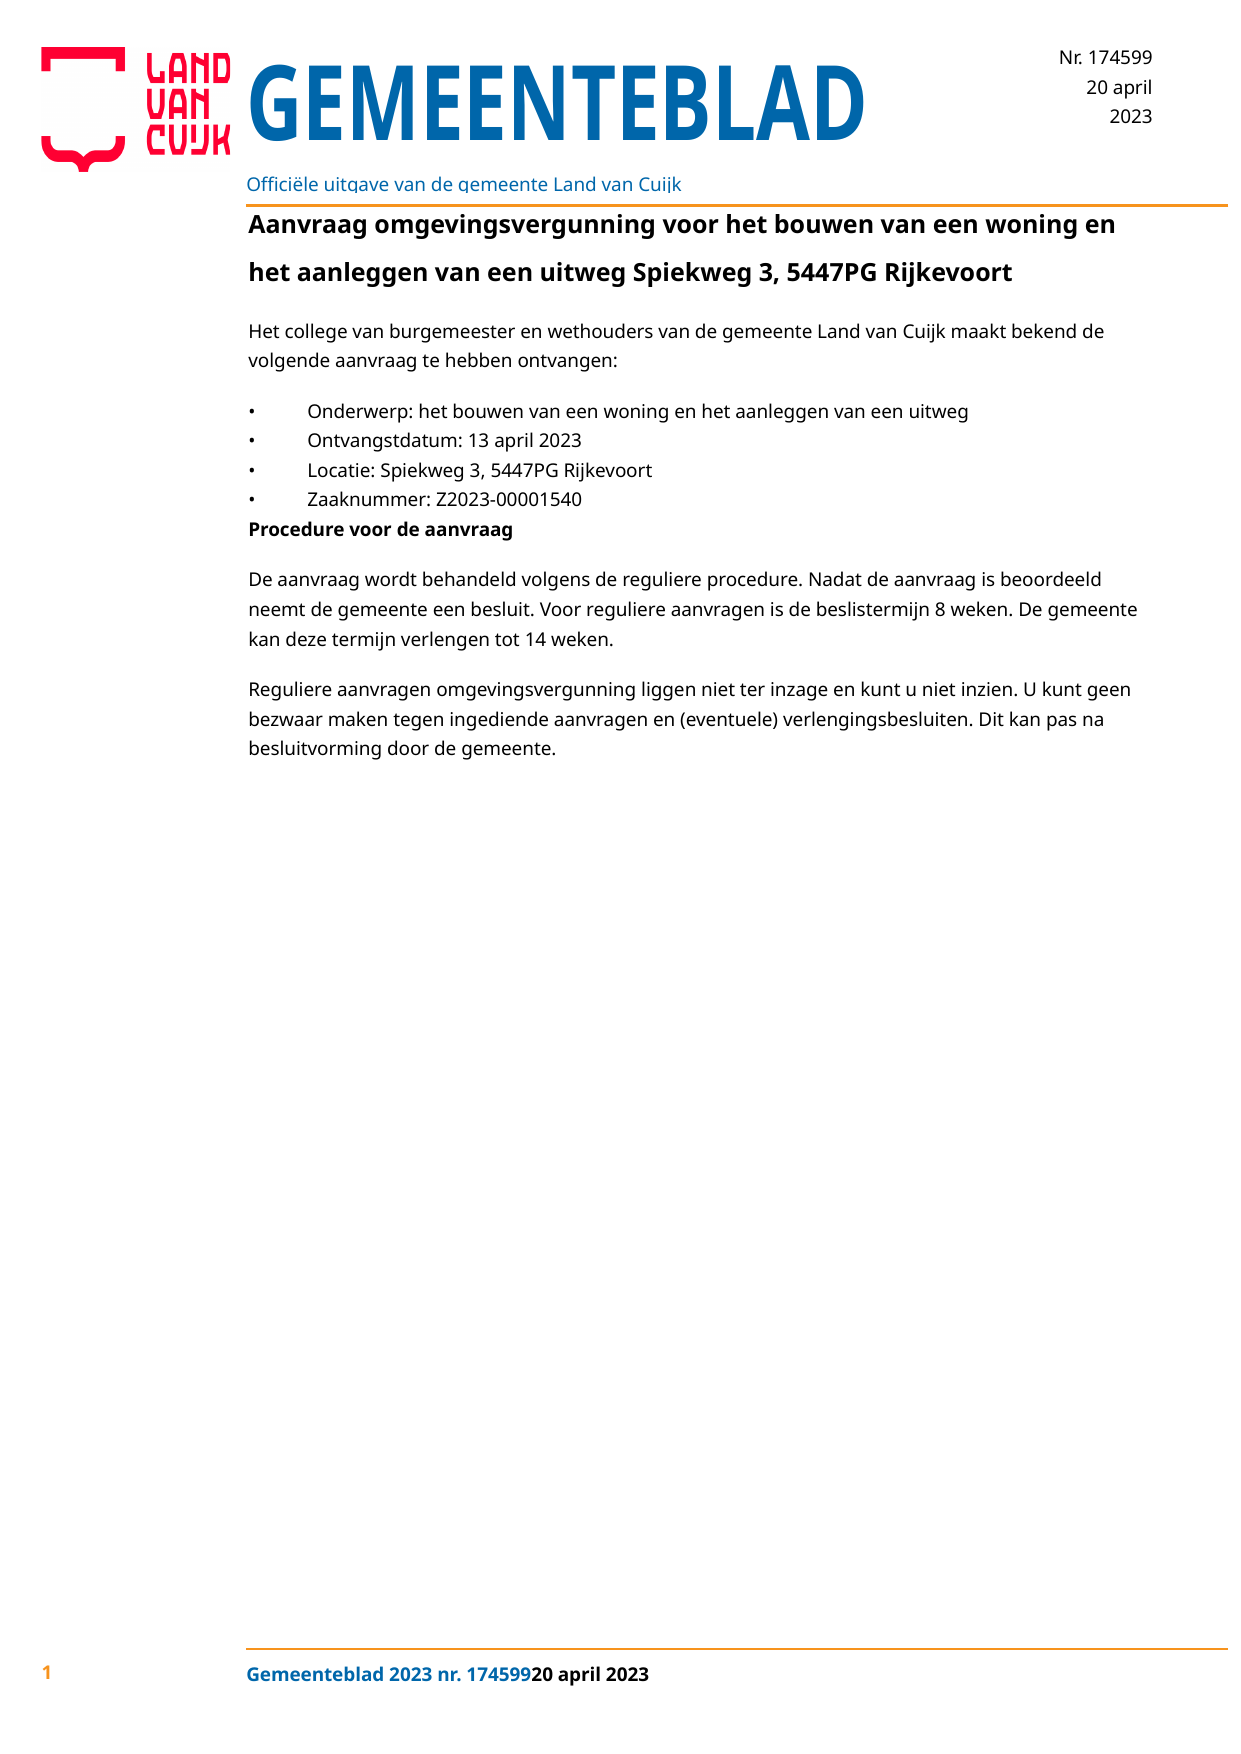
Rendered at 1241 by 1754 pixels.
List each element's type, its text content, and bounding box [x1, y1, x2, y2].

list Onderwerp: het bouwen van een woning en het aanleggen van een uitweg [248, 398, 1152, 424]
text Aanvraag omgevingsvergunning voor het bouwen van een woning en het aanleggen van een uitweg Spiekweg 3, 5447PG Rijkevoort [248, 207, 1152, 288]
list Locatie: Spiekweg 3, 5447PG Rijkevoort [248, 457, 1152, 483]
text Reguliere aanvragen omgevingsvergunning liggen niet ter inzage en kunt u niet inzien. U kunt geen bezwaar maken tegen ingediende aanvragen en (eventuele) verlengingsbesluiten. Dit kan pas na besluitvorming door de gemeente. [248, 676, 1152, 761]
text Procedure voor de aanvraag [248, 516, 1152, 542]
text Het college van burgemeester en wethouders van de gemeente Land van Cuijk maakt bekend de volgende aanvraag te hebben ontvangen: [248, 318, 1152, 373]
list Ontvangstdatum: 13 april 2023 [248, 427, 1152, 453]
picture [41, 47, 231, 172]
list Zaaknummer: Z2023-00001540 [248, 487, 1152, 512]
text De aanvraag wordt behandeld volgens de reguliere procedure. Nadat de aanvraag is beoordeeld neemt de gemeente een besluit. Voor reguliere aanvragen is de beslistermijn 8 weken. De gemeente kan deze termijn verlengen tot 14 weken. [248, 567, 1152, 652]
